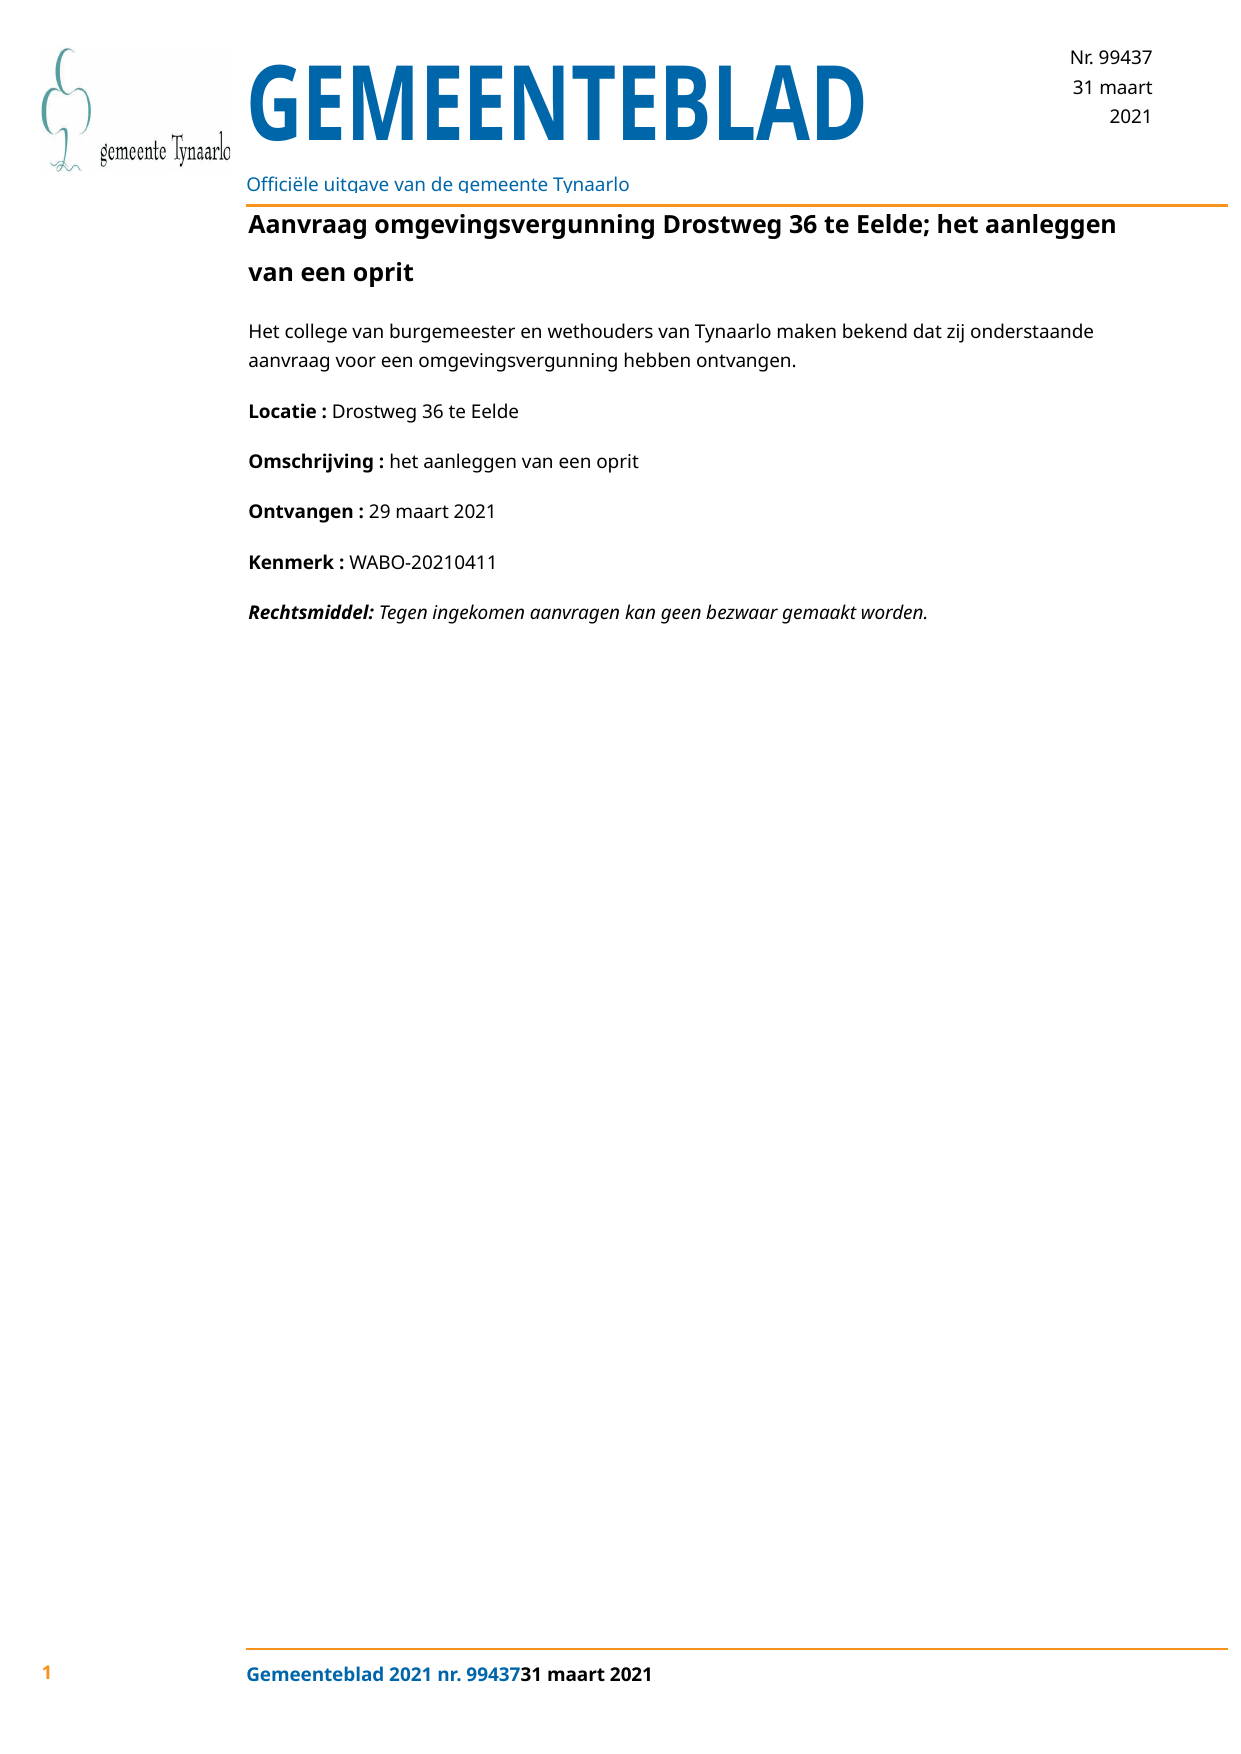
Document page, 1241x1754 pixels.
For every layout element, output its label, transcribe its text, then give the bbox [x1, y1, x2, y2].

text Het college van burgemeester en wethouders van Tynaarlo maken bekend dat zij onderstaande aanvraag voor een omgevingsvergunning hebben ontvangen. [248, 318, 1152, 373]
text Aanvraag omgevingsvergunning Drostweg 36 te Eelde; het aanleggen van een oprit [248, 207, 1152, 288]
text Rechtsmiddel: Tegen ingekomen aanvragen kan geen bezwaar gemaakt worden. [248, 599, 1152, 625]
picture [41, 47, 231, 172]
text Kenmerk : WABO-20210411 [248, 549, 1152, 575]
text Omschrijving : het aanleggen van een oprit [248, 448, 1152, 474]
text Locatie : Drostweg 36 te Eelde [248, 398, 1152, 424]
text Ontvangen : 29 maart 2021 [248, 499, 1152, 524]
